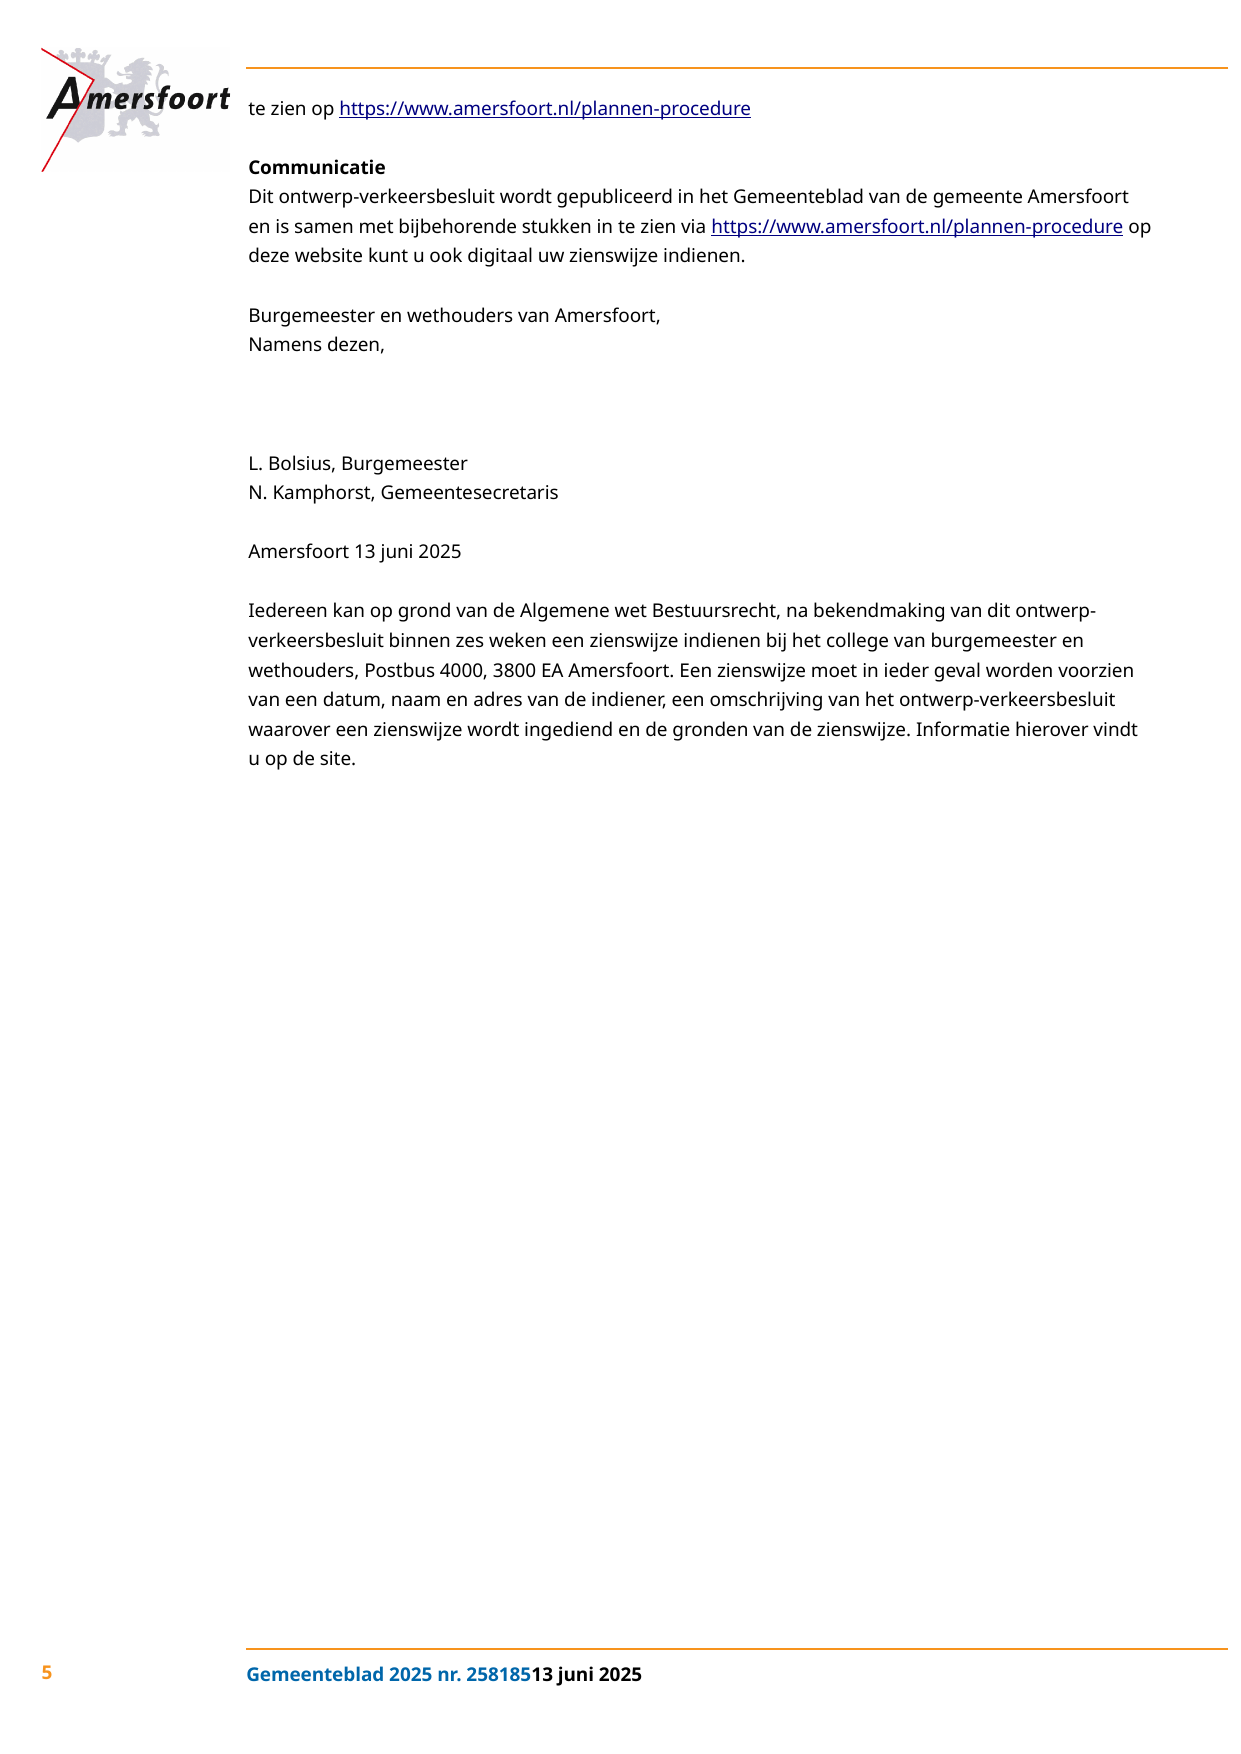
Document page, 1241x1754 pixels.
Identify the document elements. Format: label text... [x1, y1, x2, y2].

text Iedereen kan op grond van de Algemene wet Bestuursrecht, na bekendmaking van dit ontwerp-verkeersbesluit binnen zes weken een zienswijze indienen bij het college van burgemeester en wethouders, Postbus 4000, 3800 EA Amersfoort. Een zienswijze moet in ieder geval worden voorzien van een datum, naam en adres van de indiener, een omschrijving van het ontwerp-verkeersbesluit waarover een zienswijze wordt ingediend en de gronden van de zienswijze. Informatie hierover vindt u op de site. [248, 598, 1152, 771]
picture [41, 47, 231, 172]
text Namens dezen, [248, 331, 1152, 357]
text Communicatie [248, 154, 1152, 180]
text L. Bolsius, Burgemeester [248, 450, 1152, 476]
text Burgemeester en wethouders van Amersfoort, [248, 302, 1152, 328]
text N. Kamphorst, Gemeentesecretaris [248, 479, 1152, 505]
text Amersfoort 13 juni 2025 [248, 538, 1152, 564]
text te zien op https://www.amersfoort.nl/plannen-procedure [248, 95, 1152, 121]
text Dit ontwerp-verkeersbesluit wordt gepubliceerd in het Gemeenteblad van de gemeente Amersfoort en is samen met bijbehorende stukken in te zien via https://www.amersfoort.nl/plannen-procedure op deze website kunt u ook digitaal uw zienswijze indienen. [248, 183, 1152, 268]
